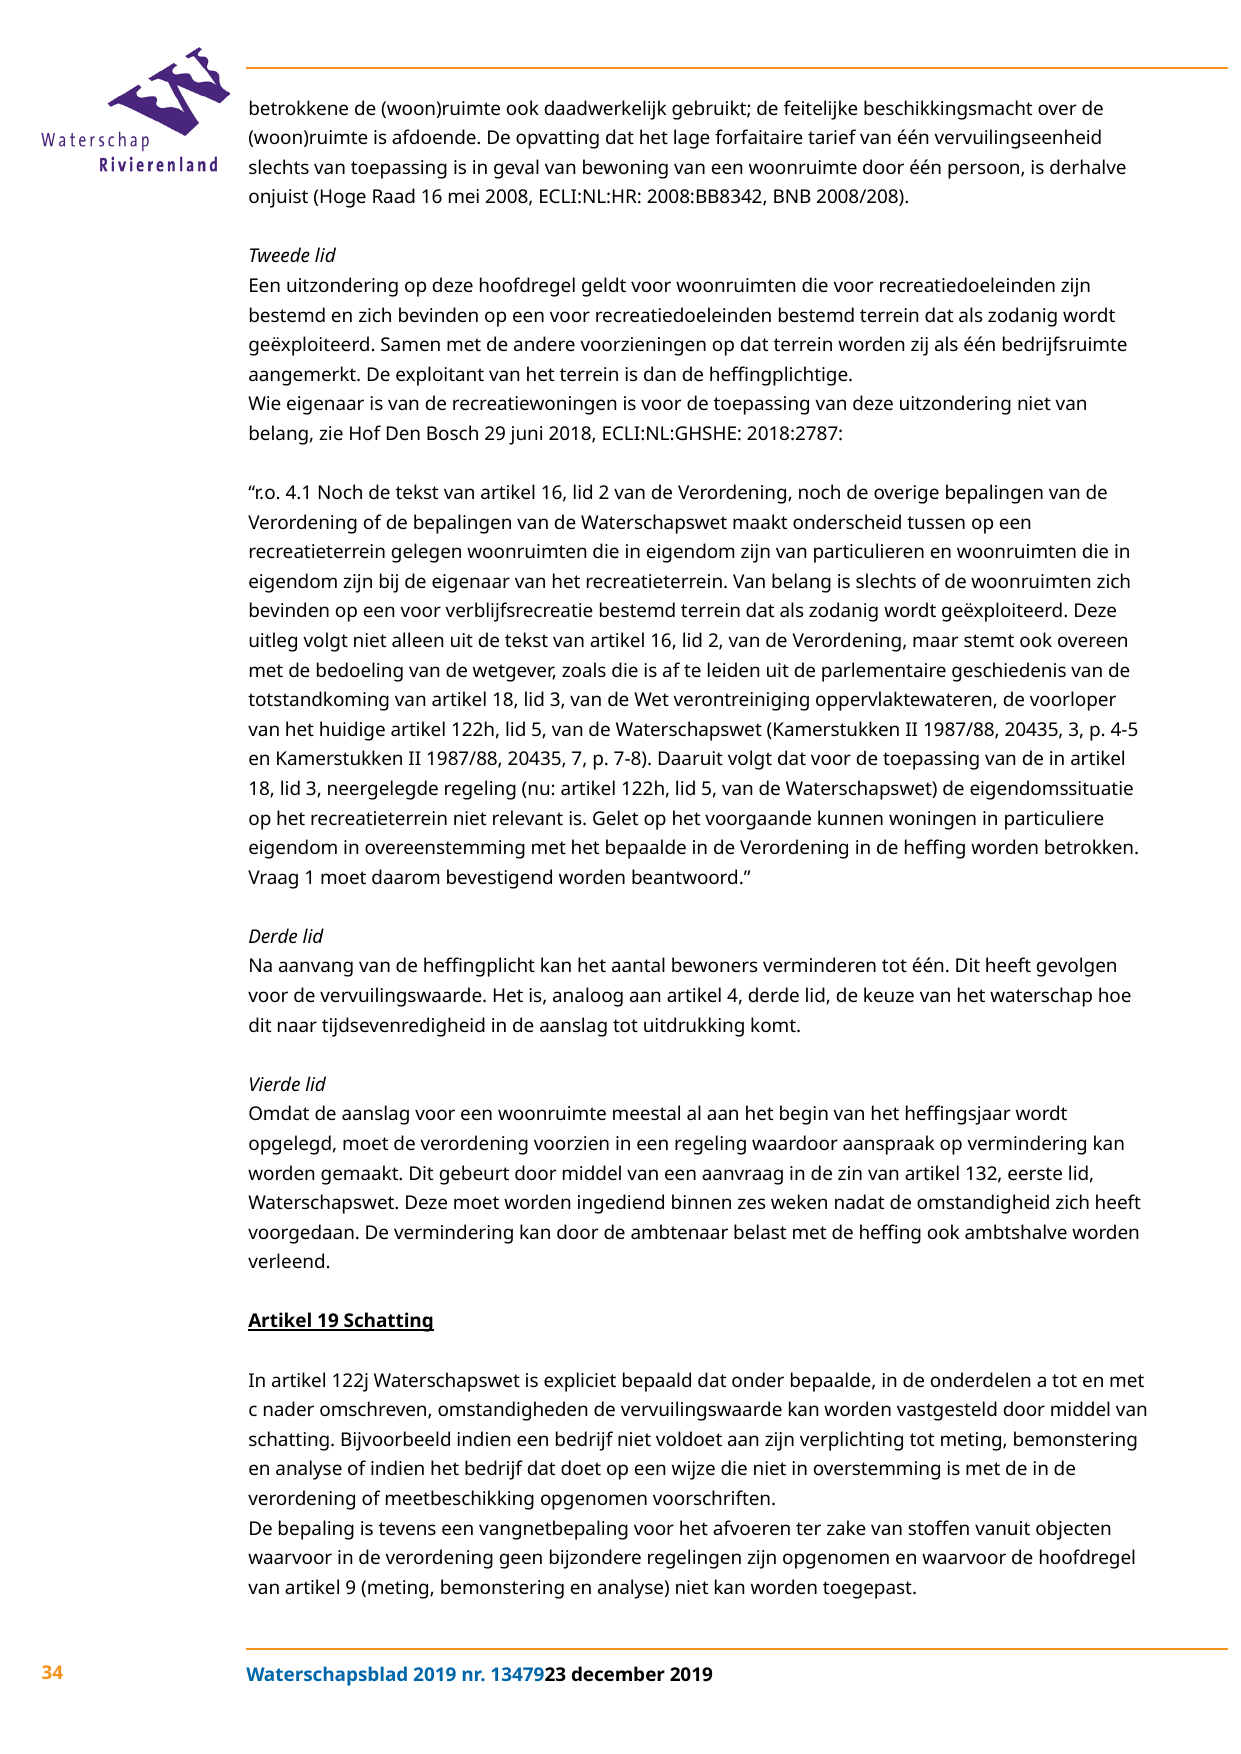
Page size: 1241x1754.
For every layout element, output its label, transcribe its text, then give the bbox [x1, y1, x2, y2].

text betrokkene de (woon)ruimte ook daadwerkelijk gebruikt; de feitelijke beschikkingsmacht over de (woon)ruimte is afdoende. De opvatting dat het lage forfaitaire tarief van één vervuilingseenheid slechts van toepassing is in geval van bewoning van een woonruimte door één persoon, is derhalve onjuist (Hoge Raad 16 mei 2008, ECLI:NL:HR: 2008:BB8342, BNB 2008/208). [248, 95, 1152, 209]
picture [41, 47, 231, 172]
text Wie eigenaar is van de recreatiewoningen is voor de toepassing van deze uitzondering niet van belang, zie Hof Den Bosch 29 juni 2018, ECLI:NL:GHSHE: 2018:2787: [248, 391, 1152, 446]
text De bepaling is tevens een vangnetbepaling voor het afvoeren ter zake van stoffen vanuit objecten waarvoor in de verordening geen bijzondere regelingen zijn opgenomen en waarvoor de hoofdregel van artikel 9 (meting, bemonstering en analyse) niet kan worden toegepast. [248, 1515, 1152, 1600]
text Omdat de aanslag voor een woonruimte meestal al aan het begin van het heffingsjaar wordt opgelegd, moet de verordening voorzien in een regeling waardoor aanspraak op vermindering kan worden gemaakt. Dit gebeurt door middel van een aanvraag in de zin van artikel 132, eerste lid, Waterschapswet. Deze moet worden ingediend binnen zes weken nadat de omstandigheid zich heeft voorgedaan. De vermindering kan door de ambtenaar belast met de heffing ook ambtshalve worden verleend. [248, 1101, 1152, 1274]
text Artikel 19 Schatting [248, 1308, 1152, 1333]
text Vierde lid [248, 1071, 1152, 1097]
text “r.o. 4.1 Noch de tekst van artikel 16, lid 2 van de Verordening, noch de overige bepalingen van de Verordening of de bepalingen van de Waterschapswet maakt onderscheid tussen op een recreatieterrein gelegen woonruimten die in eigendom zijn van particulieren en woonruimten die in eigendom zijn bij de eigenaar van het recreatieterrein. Van belang is slechts of de woonruimten zich bevinden op een voor verblijfsrecreatie bestemd terrein dat als zodanig wordt geëxploiteerd. Deze uitleg volgt niet alleen uit de tekst van artikel 16, lid 2, van de Verordening, maar stemt ook overeen met de bedoeling van de wetgever, zoals die is af te leiden uit de parlementaire geschiedenis van de totstandkoming van artikel 18, lid 3, van de Wet verontreiniging oppervlaktewateren, de voorloper van het huidige artikel 122h, lid 5, van de Waterschapswet (Kamerstukken II 1987/88, 20435, 3, p. 4-5 en Kamerstukken II 1987/88, 20435, 7, p. 7-8). Daaruit volgt dat voor de toepassing van de in artikel 18, lid 3, neergelegde regeling (nu: artikel 122h, lid 5, van de Waterschapswet) de eigendomssituatie op het recreatieterrein niet relevant is. Gelet op het voorgaande kunnen woningen in particuliere eigendom in overeenstemming met het bepaalde in de Verordening in de heffing worden betrokken. Vraag 1 moet daarom bevestigend worden beantwoord.” [248, 479, 1152, 890]
text Een uitzondering op deze hoofdregel geldt voor woonruimten die voor recreatiedoeleinden zijn bestemd en zich bevinden op een voor recreatiedoeleinden bestemd terrein dat als zodanig wordt geëxploiteerd. Samen met de andere voorzieningen op dat terrein worden zij als één bedrijfsruimte aangemerkt. De exploitant van het terrein is dan de heffingplichtige. [248, 272, 1152, 387]
text Na aanvang van de heffingplicht kan het aantal bewoners verminderen tot één. Dit heeft gevolgen voor de vervuilingswaarde. Het is, analoog aan artikel 4, derde lid, de keuze van het waterschap hoe dit naar tijdsevenredigheid in de aanslag tot uitdrukking komt. [248, 953, 1152, 1038]
text Tweede lid [248, 243, 1152, 268]
text Derde lid [248, 923, 1152, 949]
text In artikel 122j Waterschapswet is expliciet bepaald dat onder bepaalde, in de onderdelen a tot en met c nader omschreven, omstandigheden de vervuilingswaarde kan worden vastgesteld door middel van schatting. Bijvoorbeeld indien een bedrijf niet voldoet aan zijn verplichting tot meting, bemonstering en analyse of indien het bedrijf dat doet op een wijze die niet in overstemming is met de in de verordening of meetbeschikking opgenomen voorschriften. [248, 1367, 1152, 1511]
